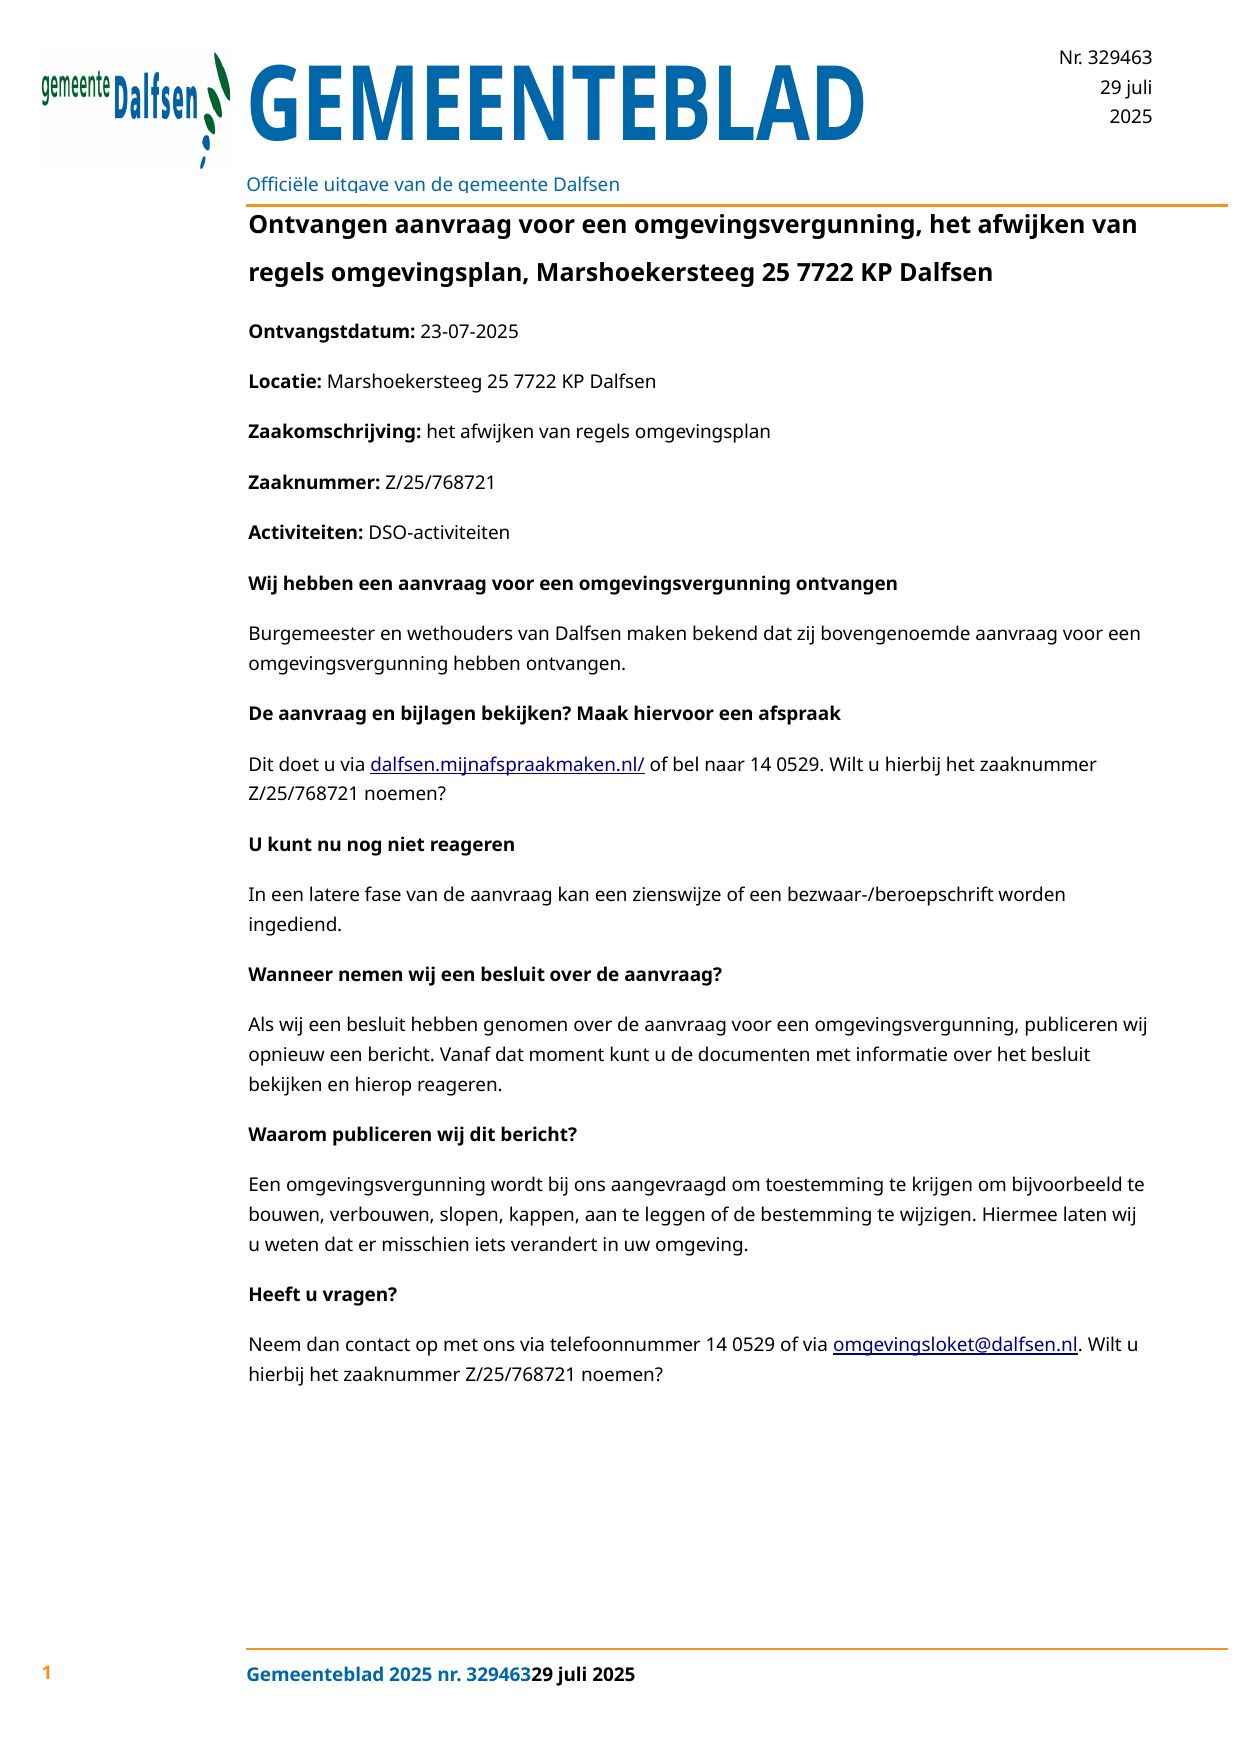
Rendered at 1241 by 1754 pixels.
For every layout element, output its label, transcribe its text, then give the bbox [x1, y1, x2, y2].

text De aanvraag en bijlagen bekijken? Maak hiervoor een afspraak [248, 700, 1152, 726]
text Als wij een besluit hebben genomen over de aanvraag voor een omgevingsvergunning, publiceren wij opnieuw een bericht. Vanaf dat moment kunt u de documenten met informatie over het besluit bekijken en hierop reageren. [248, 1012, 1152, 1097]
text Wij hebben een aanvraag voor een omgevingsvergunning ontvangen [248, 570, 1152, 596]
text Waarom publiceren wij dit bericht? [248, 1121, 1152, 1147]
text In een latere fase van de aanvraag kan een zienswijze of een bezwaar-/beroepschrift worden ingediend. [248, 881, 1152, 937]
text Zaakomschrijving: het afwijken van regels omgevingsplan [248, 419, 1152, 444]
text Zaaknummer: Z/25/768721 [248, 469, 1152, 495]
text Neem dan contact op met ons via telefoonnummer 14 0529 of via omgevingsloket@dalfsen.nl. Wilt u hierbij het zaaknummer Z/25/768721 noemen? [248, 1332, 1152, 1387]
text Dit doet u via dalfsen.mijnafspraakmaken.nl/ of bel naar 14 0529. Wilt u hierbij het zaaknummer Z/25/768721 noemen? [248, 751, 1152, 806]
text Wanneer nemen wij een besluit over de aanvraag? [248, 961, 1152, 987]
text Activiteiten: DSO-activiteiten [248, 519, 1152, 545]
picture [41, 47, 231, 172]
text Een omgevingsvergunning wordt bij ons aangevraagd om toestemming te krijgen om bijvoorbeeld te bouwen, verbouwen, slopen, kappen, aan te leggen of de bestemming te wijzigen. Hiermee laten wij u weten dat er misschien iets verandert in uw omgeving. [248, 1172, 1152, 1257]
text U kunt nu nog niet reageren [248, 831, 1152, 857]
text Locatie: Marshoekersteeg 25 7722 KP Dalfsen [248, 368, 1152, 394]
text Ontvangstdatum: 23-07-2025 [248, 318, 1152, 344]
text Burgemeester en wethouders van Dalfsen maken bekend dat zij bovengenoemde aanvraag voor een omgevingsvergunning hebben ontvangen. [248, 620, 1152, 676]
text Ontvangen aanvraag voor een omgevingsvergunning, het afwijken van regels omgevingsplan, Marshoekersteeg 25 7722 KP Dalfsen [248, 207, 1152, 288]
text Heeft u vragen? [248, 1281, 1152, 1307]
